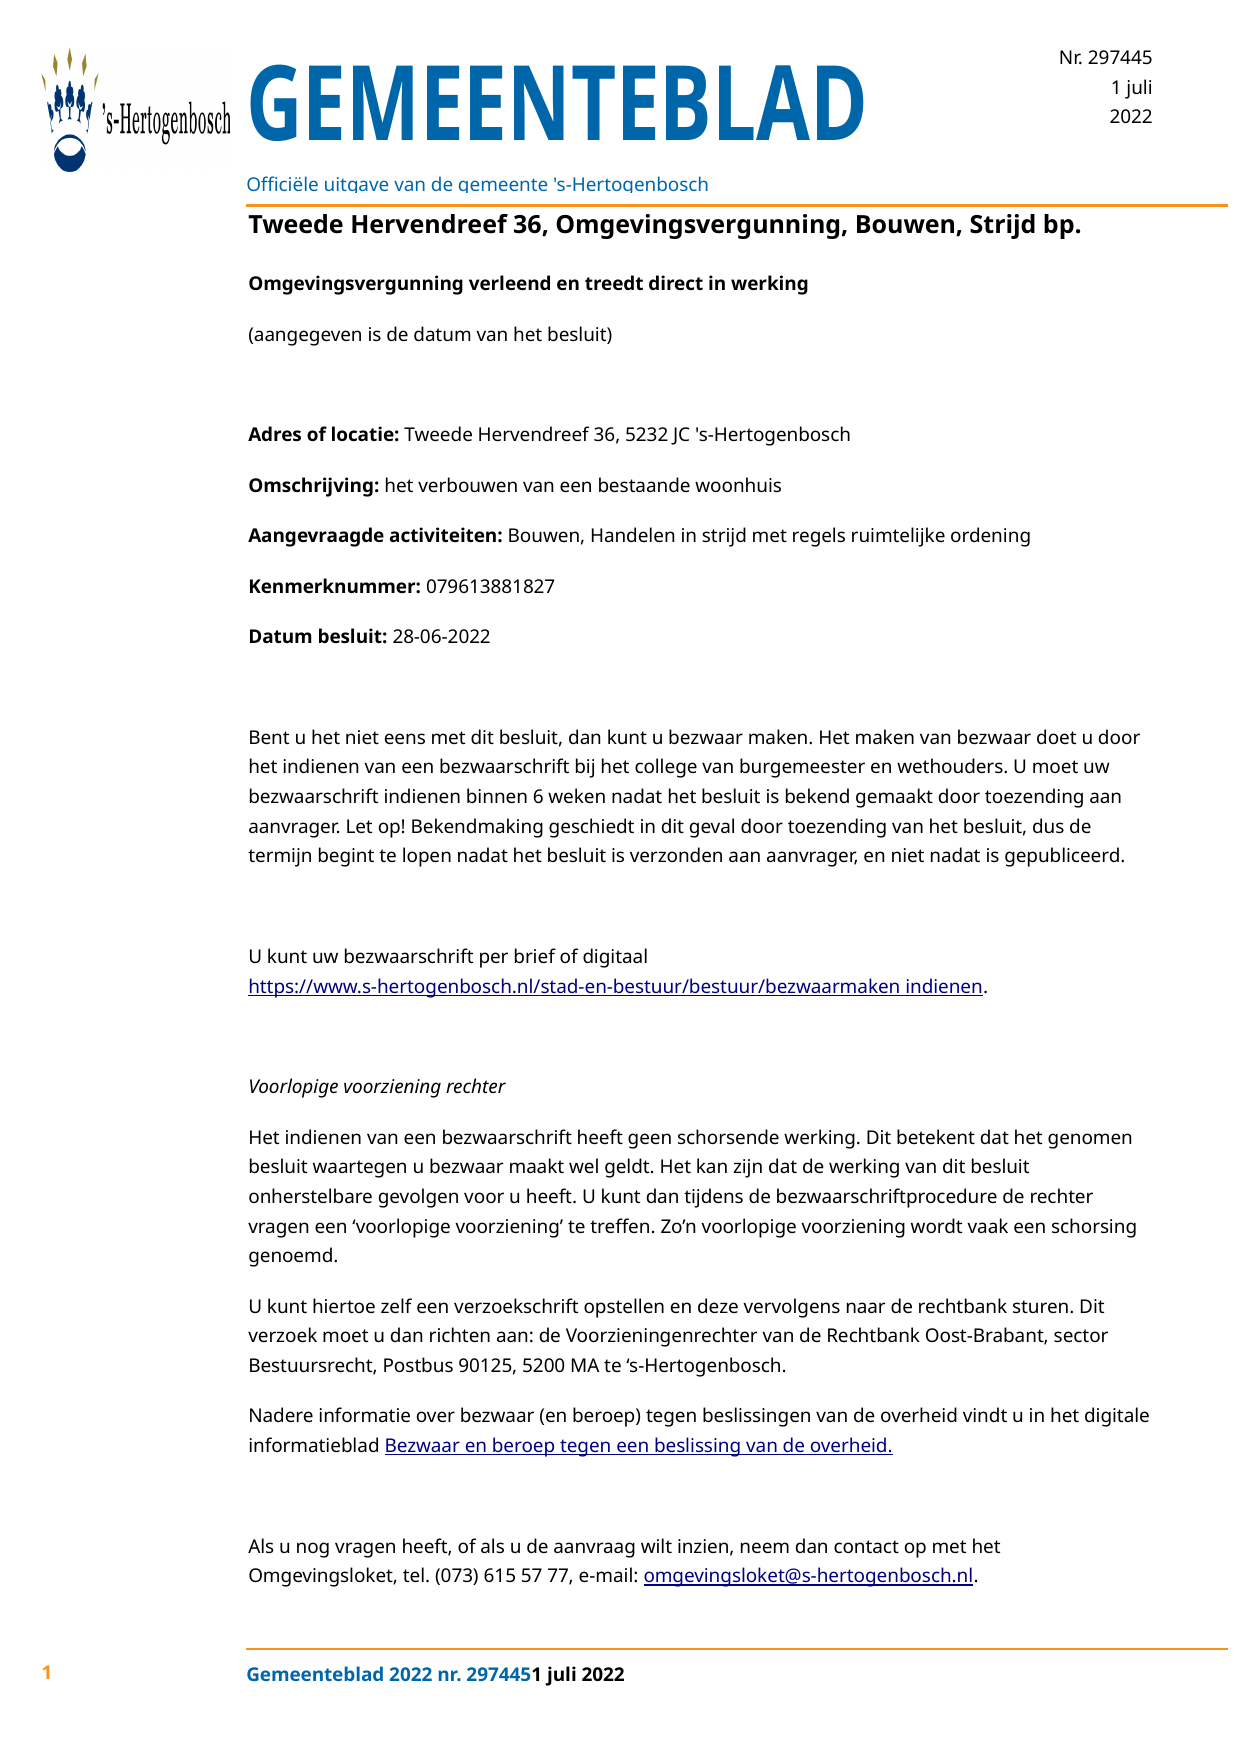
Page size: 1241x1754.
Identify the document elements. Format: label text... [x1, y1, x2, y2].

text Het indienen van een bezwaarschrift heeft geen schorsende werking. Dit betekent dat het genomen besluit waartegen u bezwaar maakt wel geldt. Het kan zijn dat de werking van dit besluit onherstelbare gevolgen voor u heeft. U kunt dan tijdens de bezwaarschriftprocedure de rechter vragen een ‘voorlopige voorziening’ te treffen. Zo’n voorlopige voorziening wordt vaak een schorsing genoemd. [248, 1124, 1152, 1268]
text Datum besluit: 28-06-2022 [248, 623, 1152, 649]
text Voorlopige voorziening rechter [248, 1074, 1152, 1099]
text Omschrijving: het verbouwen van een bestaande woonhuis [248, 472, 1152, 498]
text Omgevingsvergunning verleend en treedt direct in werking [248, 270, 1152, 296]
text Bent u het niet eens met dit besluit, dan kunt u bezwaar maken. Het maken van bezwaar doet u door het indienen van een bezwaarschrift bij het college van burgemeester en wethouders. U moet uw bezwaarschrift indienen binnen 6 weken nadat het besluit is bekend gemaakt door toezending aan aanvrager. Let op! Bekendmaking geschiedt in dit geval door toezending van het besluit, dus de termijn begint te lopen nadat het besluit is verzonden aan aanvrager, en niet nadat is gepubliceerd. [248, 724, 1152, 868]
text U kunt uw bezwaarschrift per brief of digitaal https://www.s-hertogenbosch.nl/stad-en-bestuur/bestuur/bezwaarmaken indienen. [248, 943, 1152, 998]
picture [41, 47, 231, 172]
text Tweede Hervendreef 36, Omgevingsvergunning, Bouwen, Strijd bp. [248, 207, 1152, 241]
text (aangegeven is de datum van het besluit) [248, 321, 1152, 346]
text Kenmerknummer: 079613881827 [248, 573, 1152, 598]
text Als u nog vragen heeft, of als u de aanvraag wilt inzien, neem dan contact op met het Omgevingsloket, tel. (073) 615 57 77, e-mail: omgevingsloket@s-hertogenbosch.nl. [248, 1533, 1152, 1588]
text Nadere informatie over bezwaar (en beroep) tegen beslissingen van de overheid vindt u in het digitale informatieblad Bezwaar en beroep tegen een beslissing van de overheid. [248, 1402, 1152, 1458]
text U kunt hiertoe zelf een verzoekschrift opstellen en deze vervolgens naar de rechtbank sturen. Dit verzoek moet u dan richten aan: de Voorzieningenrechter van de Rechtbank Oost-Brabant, sector Bestuursrecht, Postbus 90125, 5200 MA te ‘s-Hertogenbosch. [248, 1293, 1152, 1378]
text Aangevraagde activiteiten: Bouwen, Handelen in strijd met regels ruimtelijke ordening [248, 522, 1152, 548]
text Adres of locatie: Tweede Hervendreef 36, 5232 JC 's-Hertogenbosch [248, 422, 1152, 447]
